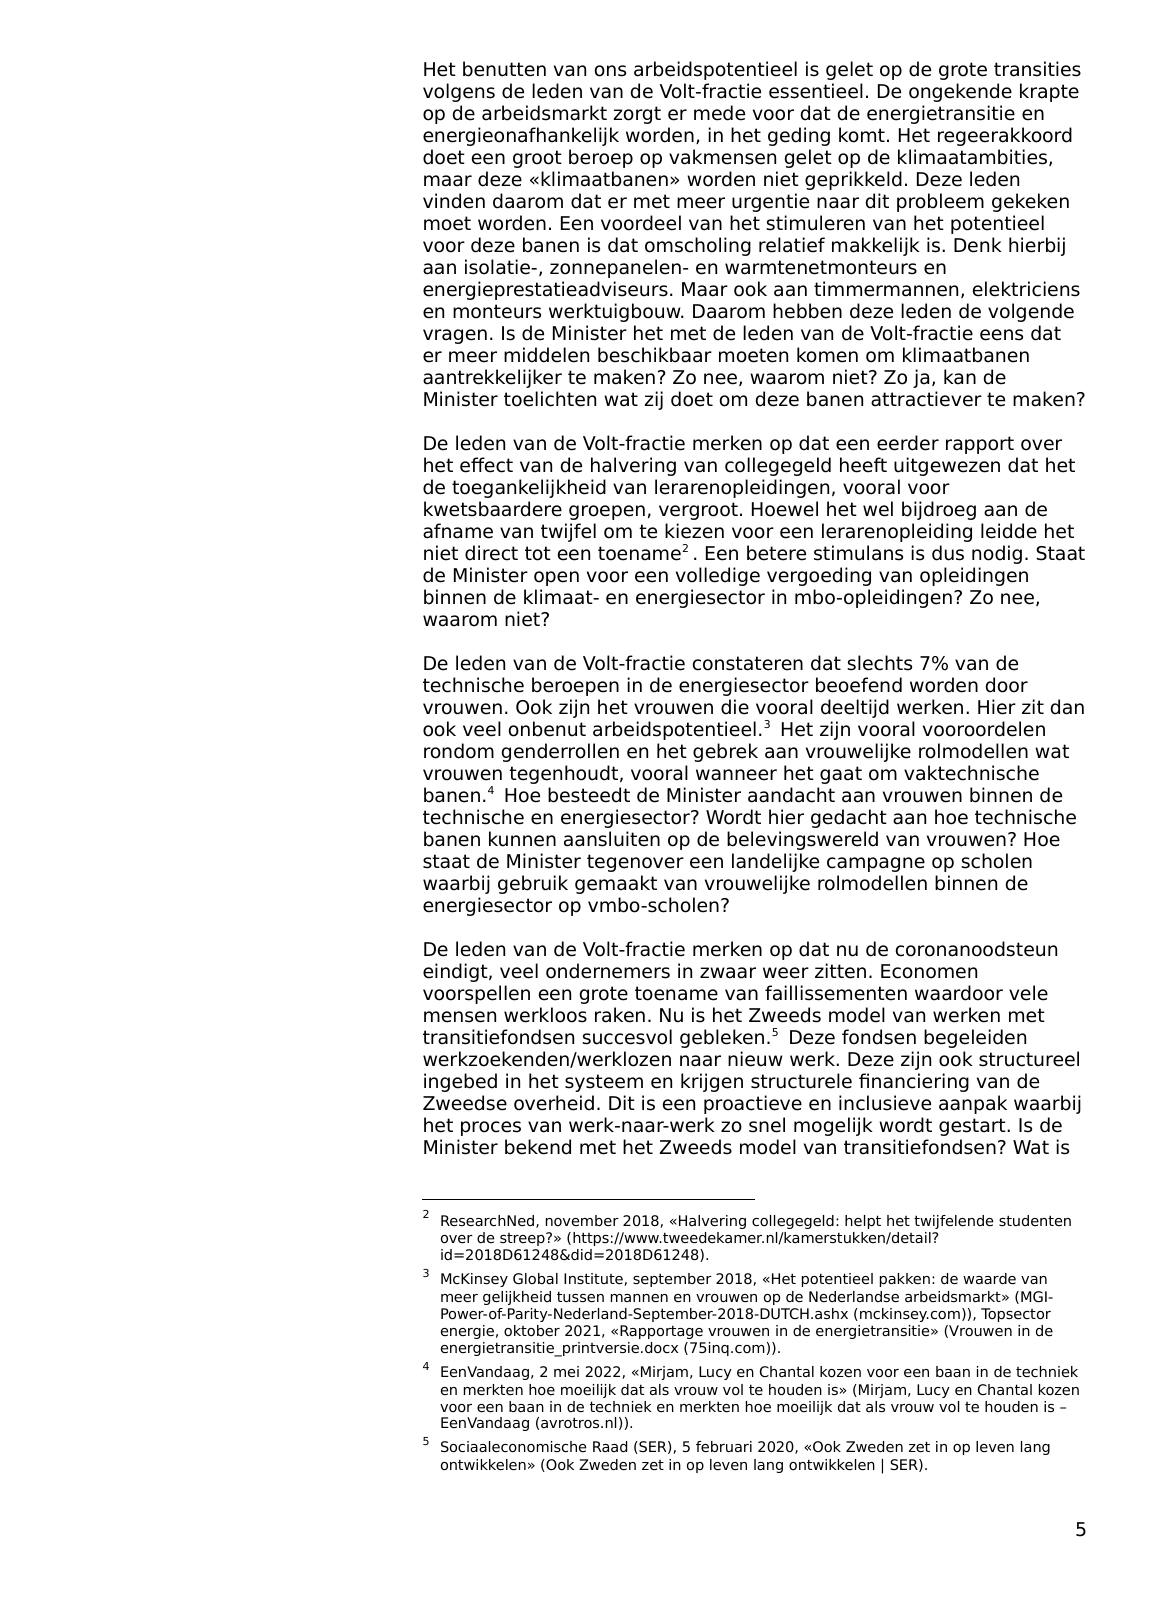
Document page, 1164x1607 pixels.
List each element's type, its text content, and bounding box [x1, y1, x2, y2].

text McKinsey Global Institute, september 2018, «Het potentieel pakken: de waarde van meer gelijkheid tussen mannen en vrouwen op de Nederlandse arbeidsmarkt» (MGI-Power-of-Parity-Nederland-September-2018-DUTCH.ashx (mckinsey.com)), Topsector energie, oktober 2021, «Rapportage vrouwen in de energietransitie» (Vrouwen in de energietransitie_printversie.docx (75inq.com)). [422, 1267, 1087, 1357]
text De leden van de Volt-fractie merken op dat een eerder rapport over het effect van de halvering van collegegeld heeft uitgewezen dat het de toegankelijkheid van lerarenopleidingen, vooral voor kwetsbaardere groepen, vergroot. Hoewel het wel bijdroeg aan de afname van twijfel om te kiezen voor een lerarenopleiding leidde het niet direct tot een toename. Een betere stimulans is dus nodig. Staat de Minister open voor een volledige vergoeding van opleidingen binnen de klimaat- en energiesector in mbo-opleidingen? Zo nee, waarom niet? [422, 433, 1087, 631]
text Het benutten van ons arbeidspotentieel is gelet op de grote transities volgens de leden van de Volt-fractie essentieel. De ongekende krapte op de arbeidsmarkt zorgt er mede voor dat de energietransitie en energieonafhankelijk worden, in het geding komt. Het regeerakkoord doet een groot beroep op vakmensen gelet op de klimaatambities, maar deze «klimaatbanen» worden niet geprikkeld. Deze leden vinden daarom dat er met meer urgentie naar dit probleem gekeken moet worden. Een voordeel van het stimuleren van het potentieel voor deze banen is dat omscholing relatief makkelijk is. Denk hierbij aan isolatie-, zonnepanelen- en warmtenetmonteurs en energieprestatieadviseurs. Maar ook aan timmermannen, elektriciens en monteurs werktuigbouw. Daarom hebben deze leden de volgende vragen. Is de Minister het met de leden van de Volt-fractie eens dat er meer middelen beschikbaar moeten komen om klimaatbanen aantrekkelijker te maken? Zo nee, waarom niet? Zo ja, kan de Minister toelichten wat zij doet om deze banen attractiever te maken? [422, 59, 1087, 411]
text De leden van de Volt-fractie merken op dat nu de coronanoodsteun eindigt, veel ondernemers in zwaar weer zitten. Economen voorspellen een grote toename van faillissementen waardoor vele mensen werkloos raken. Nu is het Zweeds model van werken met transitiefondsen succesvol gebleken. Deze fondsen begeleiden werkzoekenden/werklozen naar nieuw werk. Deze zijn ook structureel ingebed in het systeem en krijgen structurele financiering van de Zweedse overheid. Dit is een proactieve en inclusieve aanpak waarbij het proces van werk-naar-werk zo snel mogelijk wordt gestart. Is de Minister bekend met het Zweeds model van transitiefondsen? Wat is [422, 939, 1087, 1159]
text ResearchNed, november 2018, «Halvering collegegeld: helpt het twijfelende studenten over de streep?» (https://www.tweedekamer.nl/kamerstukken/detail?id=2018D61248&did=2018D61248). [422, 1208, 1087, 1264]
text EenVandaag, 2 mei 2022, «Mirjam, Lucy en Chantal kozen voor een baan in de techniek en merkten hoe moeilijk dat als vrouw vol te houden is» (Mirjam, Lucy en Chantal kozen voor een baan in de techniek en merkten hoe moeilijk dat als vrouw vol te houden is – EenVandaag (avrotros.nl)). [422, 1360, 1087, 1432]
text Sociaaleconomische Raad (SER), 5 februari 2020, «Ook Zweden zet in op leven lang ontwikkelen» (Ook Zweden zet in op leven lang ontwikkelen | SER). [422, 1435, 1087, 1474]
text De leden van de Volt-fractie constateren dat slechts 7% van de technische beroepen in de energiesector beoefend worden door vrouwen. Ook zijn het vrouwen die vooral deeltijd werken. Hier zit dan ook veel onbenut arbeidspotentieel. Het zijn vooral vooroordelen rondom genderrollen en het gebrek aan vrouwelijke rolmodellen wat vrouwen tegenhoudt, vooral wanneer het gaat om vaktechnische banen. Hoe besteedt de Minister aandacht aan vrouwen binnen de technische en energiesector? Wordt hier gedacht aan hoe technische banen kunnen aansluiten op de belevingswereld van vrouwen? Hoe staat de Minister tegenover een landelijke campagne op scholen waarbij gebruik gemaakt van vrouwelijke rolmodellen binnen de energiesector op vmbo-scholen? [422, 653, 1087, 917]
